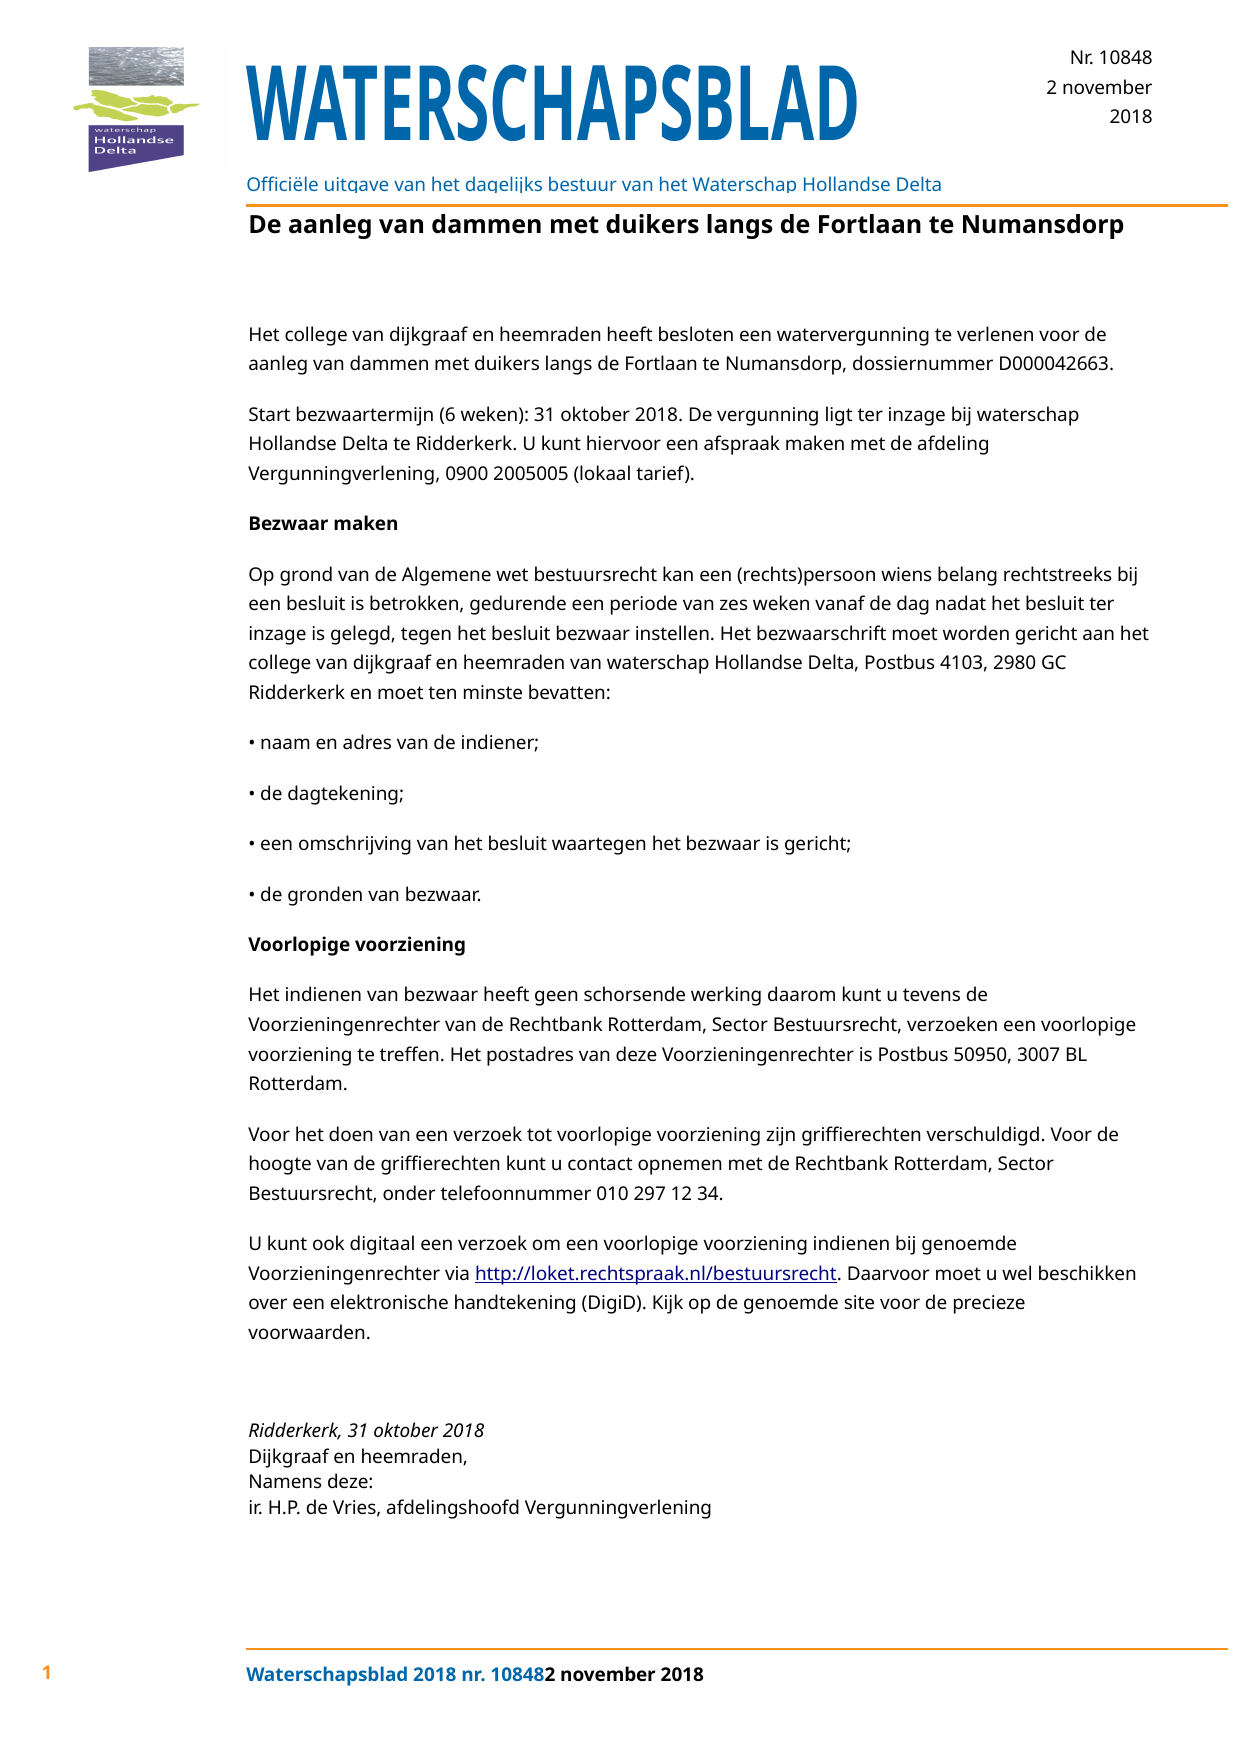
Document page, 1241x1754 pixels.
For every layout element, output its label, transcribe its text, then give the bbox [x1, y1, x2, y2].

text Het college van dijkgraaf en heemraden heeft besloten een watervergunning te verlenen voor de aanleg van dammen met duikers langs de Fortlaan te Numansdorp, dossiernummer D000042663. [248, 321, 1152, 376]
text Namens deze: [248, 1469, 1152, 1494]
text Bezwaar maken [248, 510, 1152, 536]
text ir. H.P. de Vries, afdelingshoofd Vergunningverlening [248, 1494, 1152, 1520]
text Op grond van de Algemene wet bestuursrecht kan een (rechts)persoon wiens belang rechtstreeks bij een besluit is betrokken, gedurende een periode van zes weken vanaf de dag nadat het besluit ter inzage is gelegd, tegen het besluit bezwaar instellen. Het bezwaarschrift moet worden gericht aan het college van dijkgraaf en heemraden van waterschap Hollandse Delta, Postbus 4103, 2980 GC Ridderkerk en moet ten minste bevatten: [248, 561, 1152, 705]
text • naam en adres van de indiener; [248, 729, 1152, 755]
text Dijkgraaf en heemraden, [248, 1443, 1152, 1469]
text • een omschrijving van het besluit waartegen het bezwaar is gericht; [248, 830, 1152, 856]
picture [41, 47, 231, 172]
text De aanleg van dammen met duikers langs de Fortlaan te Numansdorp [248, 207, 1152, 241]
text • de gronden van bezwaar. [248, 881, 1152, 906]
text Voorlopige voorziening [248, 931, 1152, 957]
text Het indienen van bezwaar heeft geen schorsende werking daarom kunt u tevens de Voorzieningenrechter van de Rechtbank Rotterdam, Sector Bestuursrecht, verzoeken een voorlopige voorziening te treffen. Het postadres van deze Voorzieningenrechter is Postbus 50950, 3007 BL Rotterdam. [248, 982, 1152, 1096]
text • de dagtekening; [248, 780, 1152, 806]
text Voor het doen van een verzoek tot voorlopige voorziening zijn griffierechten verschuldigd. Voor de hoogte van de griffierechten kunt u contact opnemen met de Rechtbank Rotterdam, Sector Bestuursrecht, onder telefoonnummer 010 297 12 34. [248, 1121, 1152, 1206]
text Start bezwaartermijn (6 weken): 31 oktober 2018. De vergunning ligt ter inzage bij waterschap Hollandse Delta te Ridderkerk. U kunt hiervoor een afspraak maken met de afdeling Vergunningverlening, 0900 2005005 (lokaal tarief). [248, 401, 1152, 486]
text Ridderkerk, 31 oktober 2018 [248, 1417, 1152, 1443]
text U kunt ook digitaal een verzoek om een voorlopige voorziening indienen bij genoemde Voorzieningenrechter via http://loket.rechtspraak.nl/bestuursrecht. Daarvoor moet u wel beschikken over een elektronische handtekening (DigiD). Kijk op de genoemde site voor de precieze voorwaarden. [248, 1230, 1152, 1345]
